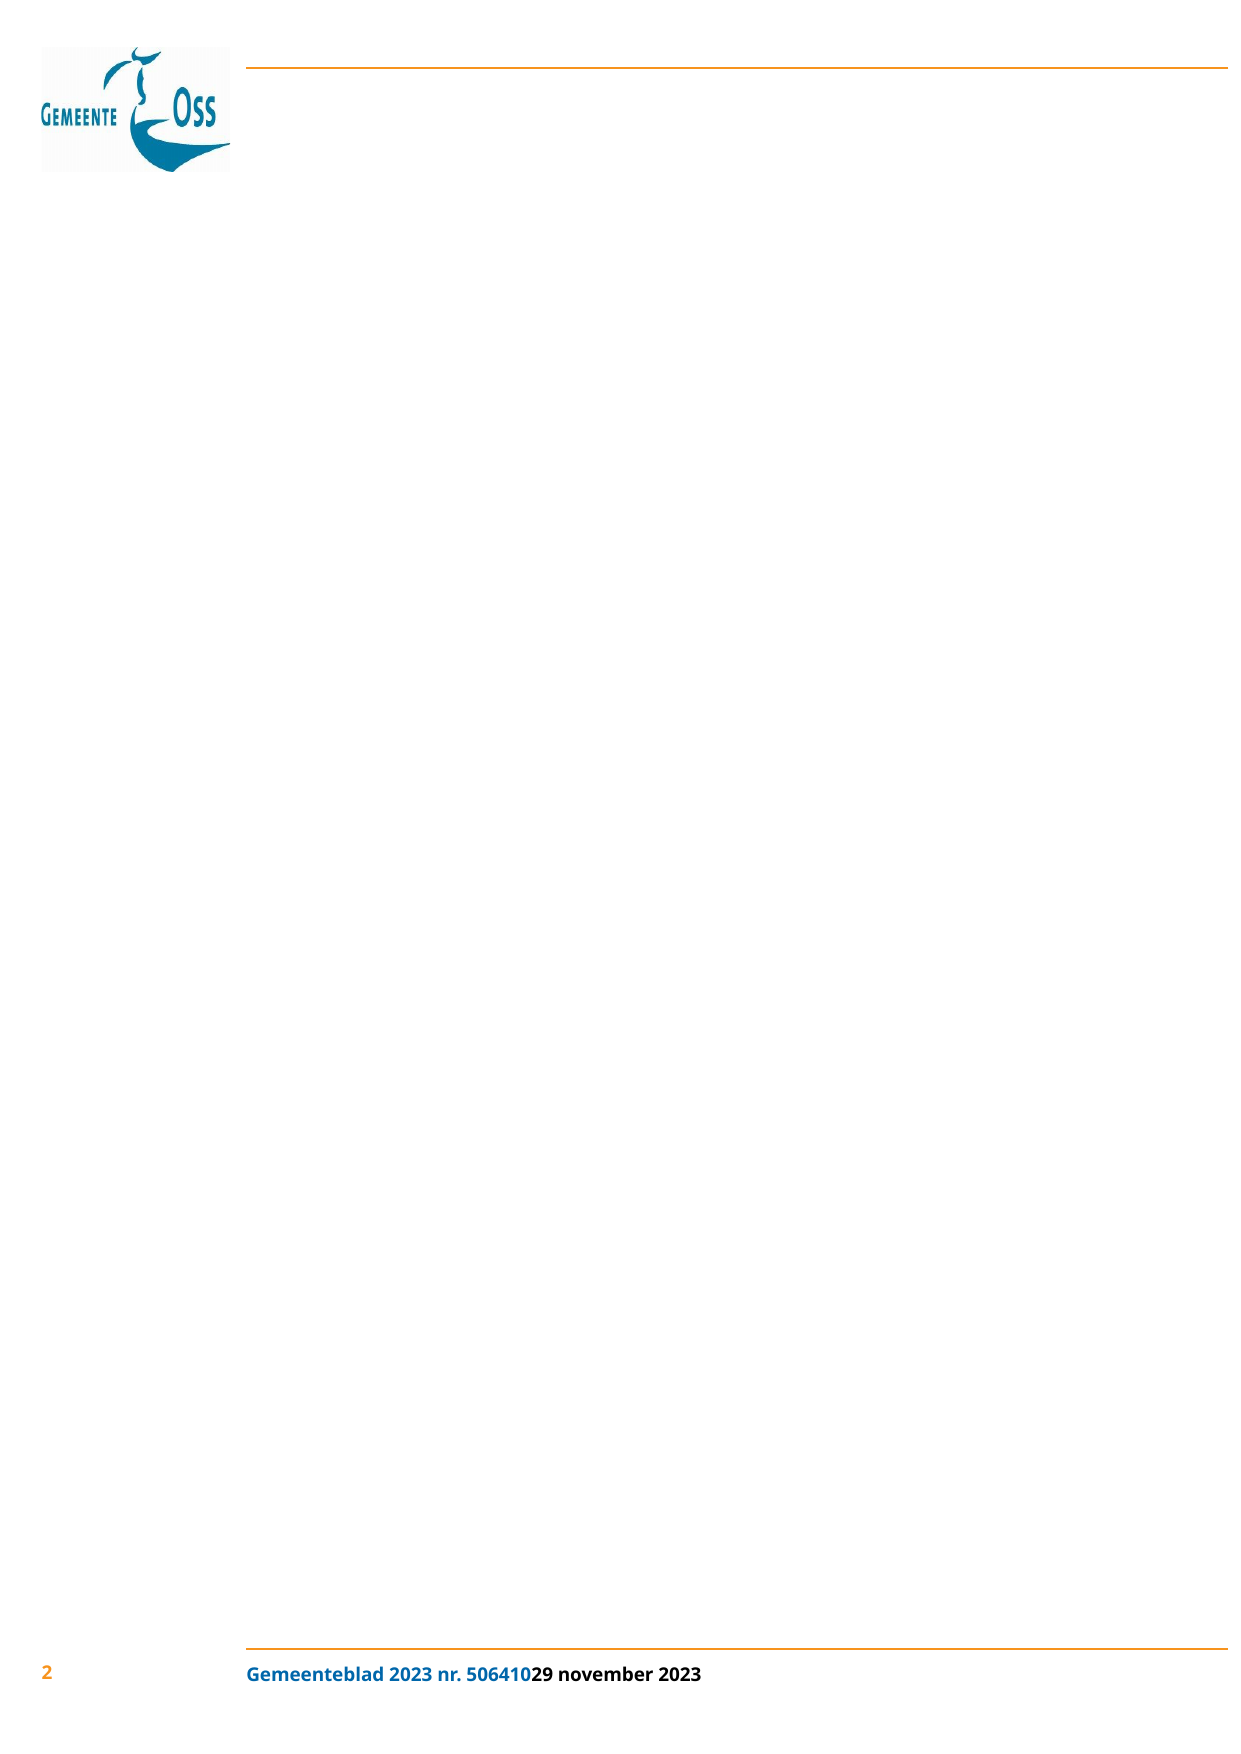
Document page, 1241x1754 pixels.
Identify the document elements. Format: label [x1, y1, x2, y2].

picture [41, 47, 231, 172]
